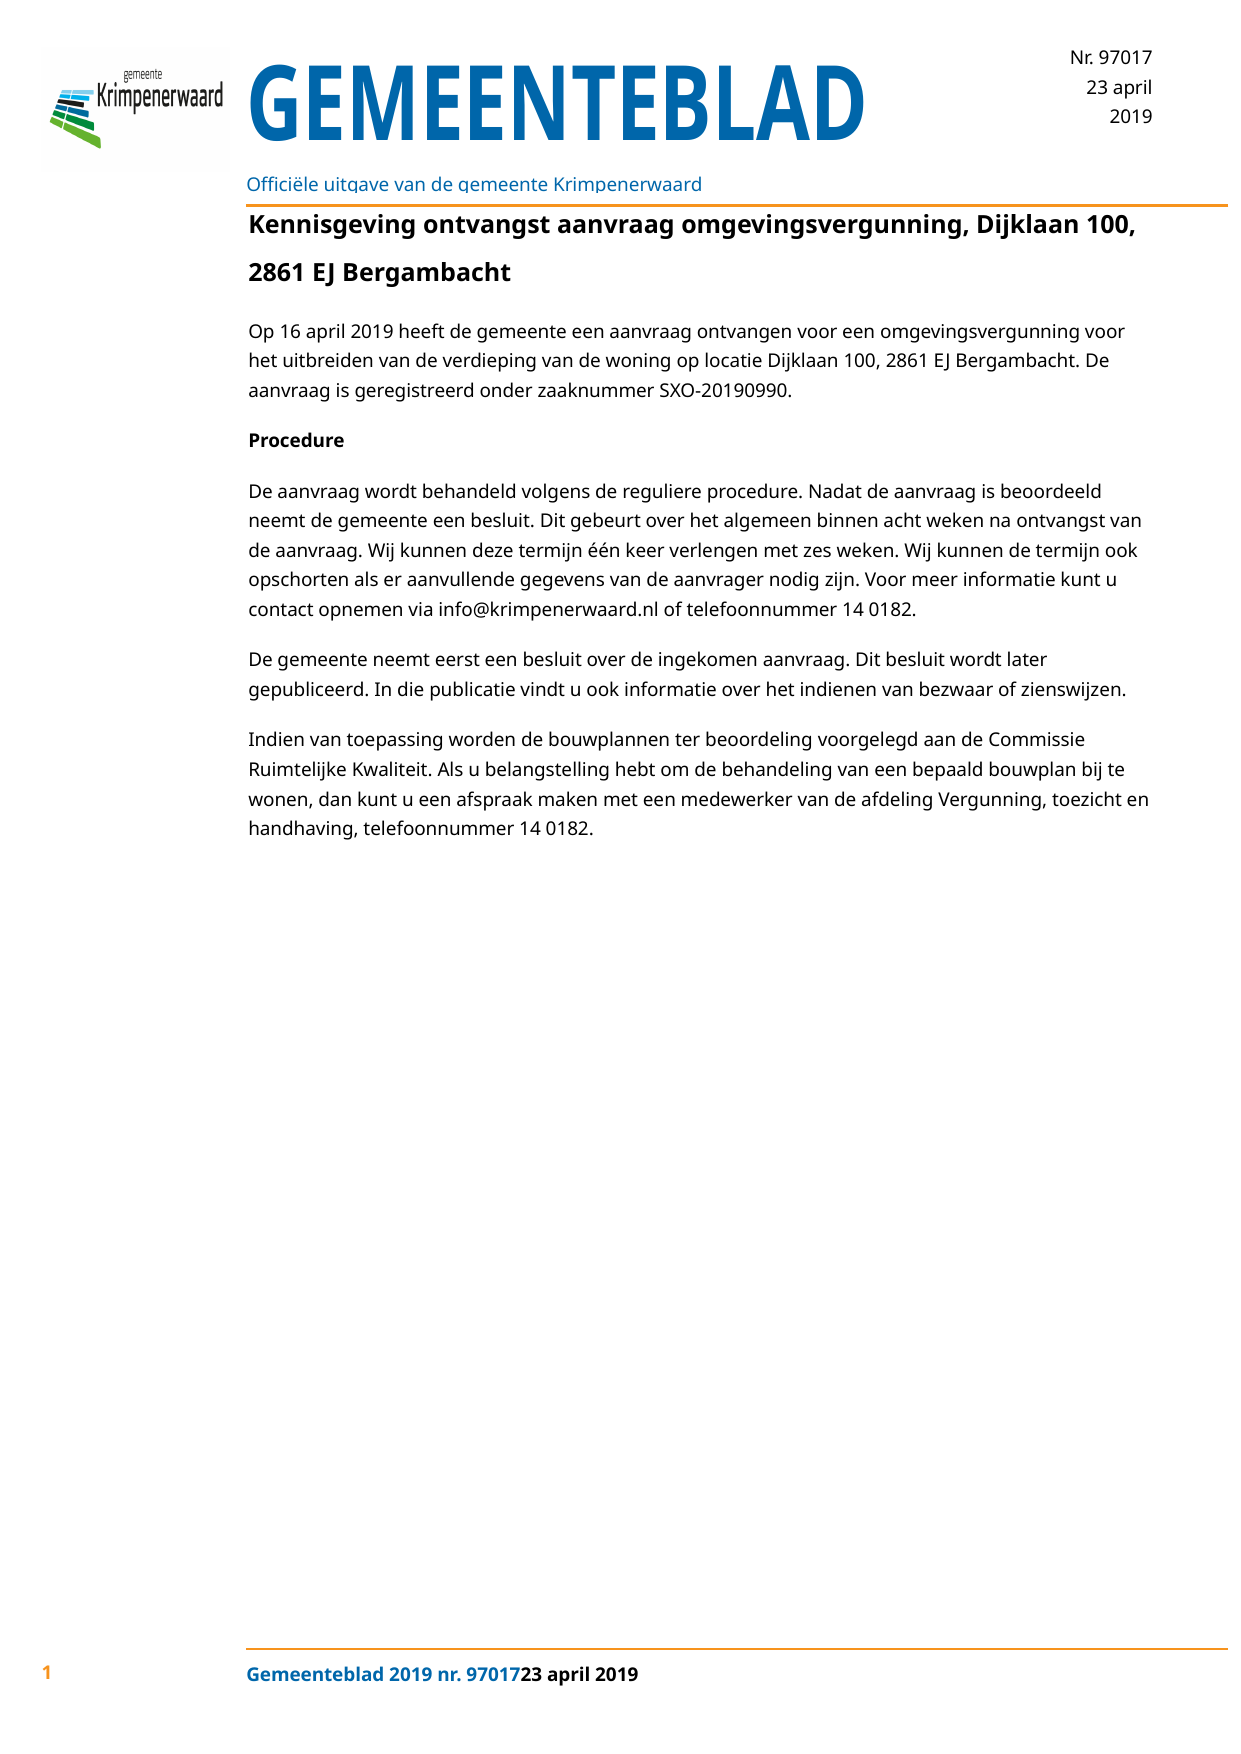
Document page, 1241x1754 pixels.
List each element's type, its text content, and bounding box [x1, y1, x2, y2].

picture [41, 47, 231, 172]
text De aanvraag wordt behandeld volgens de reguliere procedure. Nadat de aanvraag is beoordeeld neemt de gemeente een besluit. Dit gebeurt over het algemeen binnen acht weken na ontvangst van de aanvraag. Wij kunnen deze termijn één keer verlengen met zes weken. Wij kunnen de termijn ook opschorten als er aanvullende gegevens van de aanvrager nodig zijn. Voor meer informatie kunt u contact opnemen via info@krimpenerwaard.nl of telefoonnummer 14 0182. [248, 478, 1152, 622]
text Indien van toepassing worden de bouwplannen ter beoordeling voorgelegd aan de Commissie Ruimtelijke Kwaliteit. Als u belangstelling hebt om de behandeling van een bepaald bouwplan bij te wonen, dan kunt u een afspraak maken met een medewerker van de afdeling Vergunning, toezicht en handhaving, telefoonnummer 14 0182. [248, 727, 1152, 841]
text Procedure [248, 427, 1152, 453]
text Op 16 april 2019 heeft de gemeente een aanvraag ontvangen voor een omgevingsvergunning voor het uitbreiden van de verdieping van de woning op locatie Dijklaan 100, 2861 EJ Bergambacht. De aanvraag is geregistreerd onder zaaknummer SXO-20190990. [248, 318, 1152, 403]
text De gemeente neemt eerst een besluit over de ingekomen aanvraag. Dit besluit wordt later gepubliceerd. In die publicatie vindt u ook informatie over het indienen van bezwaar of zienswijzen. [248, 647, 1152, 702]
text Kennisgeving ontvangst aanvraag omgevingsvergunning, Dijklaan 100, 2861 EJ Bergambacht [248, 207, 1152, 288]
